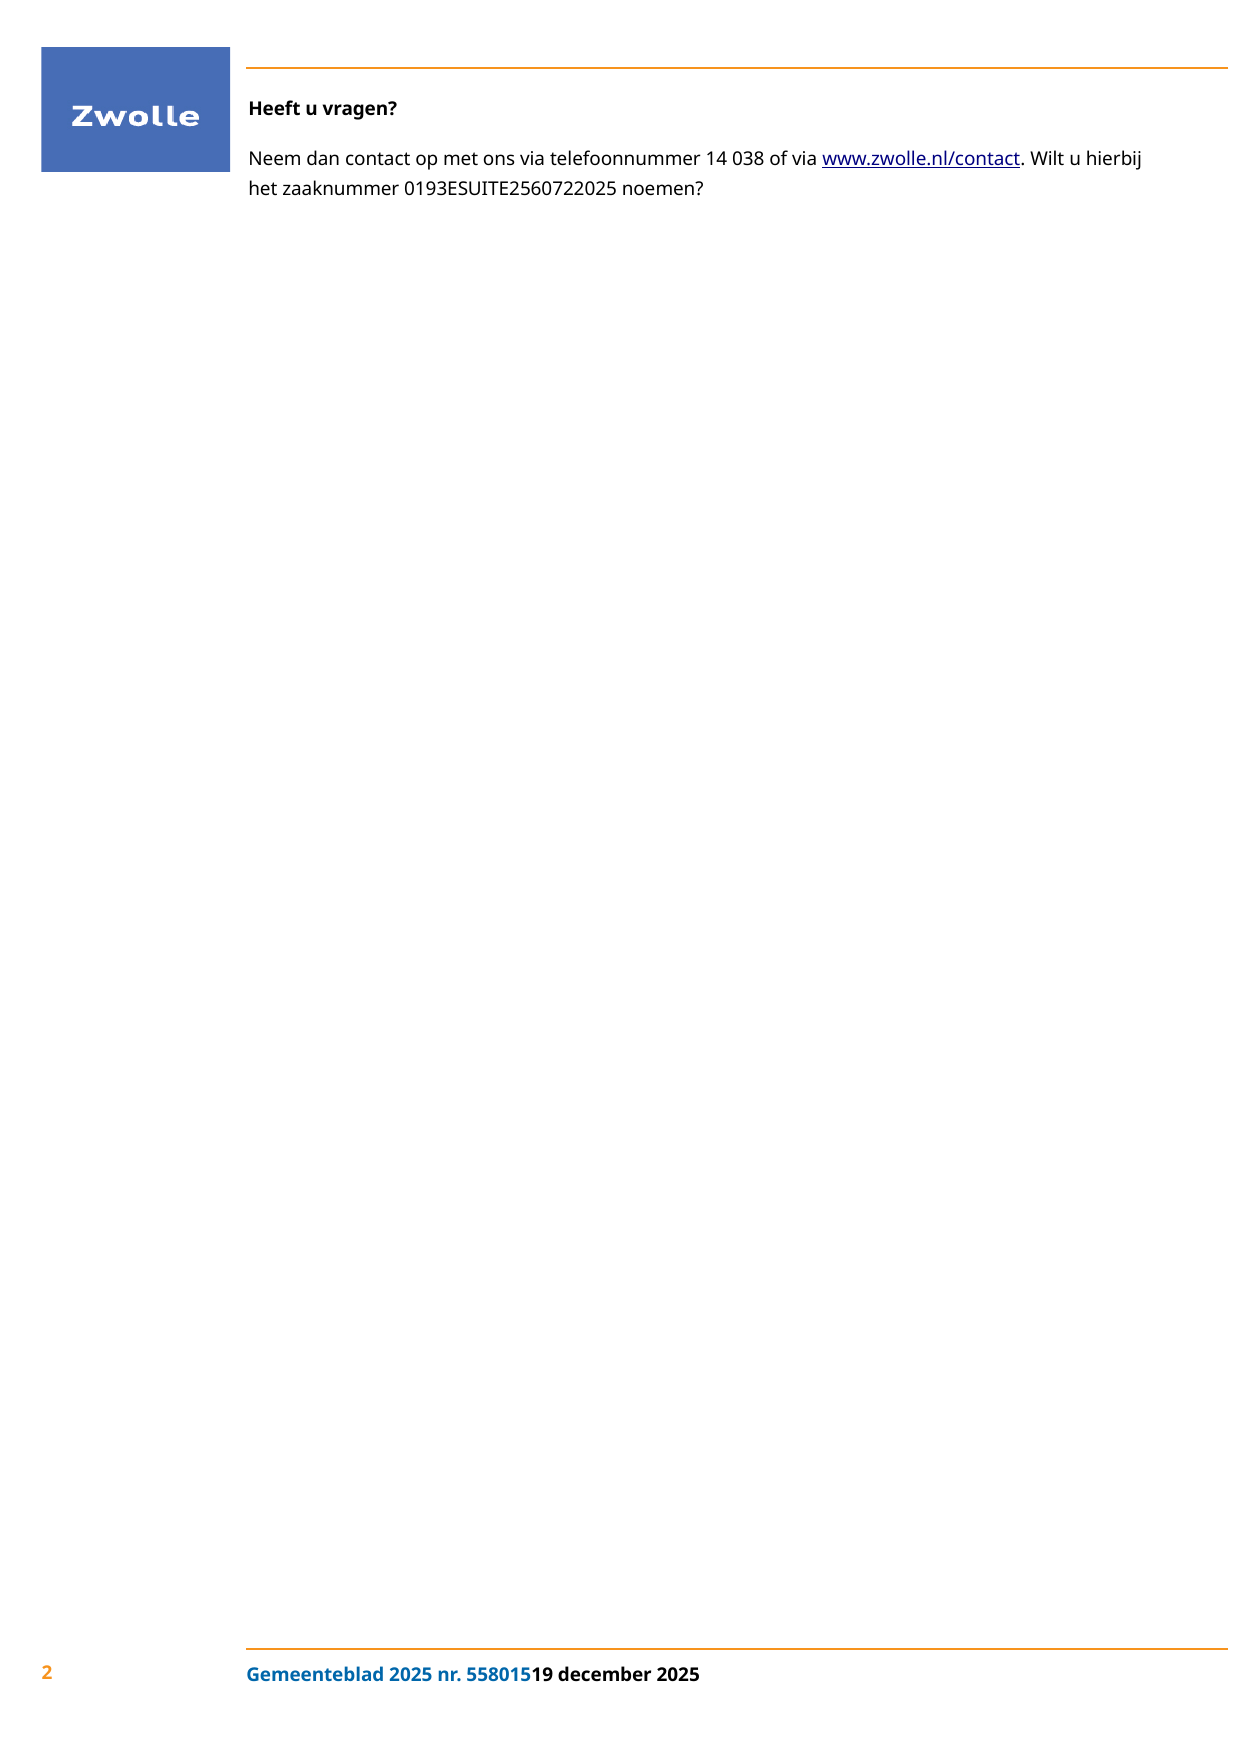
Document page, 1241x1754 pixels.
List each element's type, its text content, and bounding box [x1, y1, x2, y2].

text Heeft u vragen? [248, 95, 1152, 121]
text Neem dan contact op met ons via telefoonnummer 14 038 of via www.zwolle.nl/contact. Wilt u hierbij het zaaknummer 0193ESUITE2560722025 noemen? [248, 145, 1152, 201]
picture [41, 47, 231, 172]
